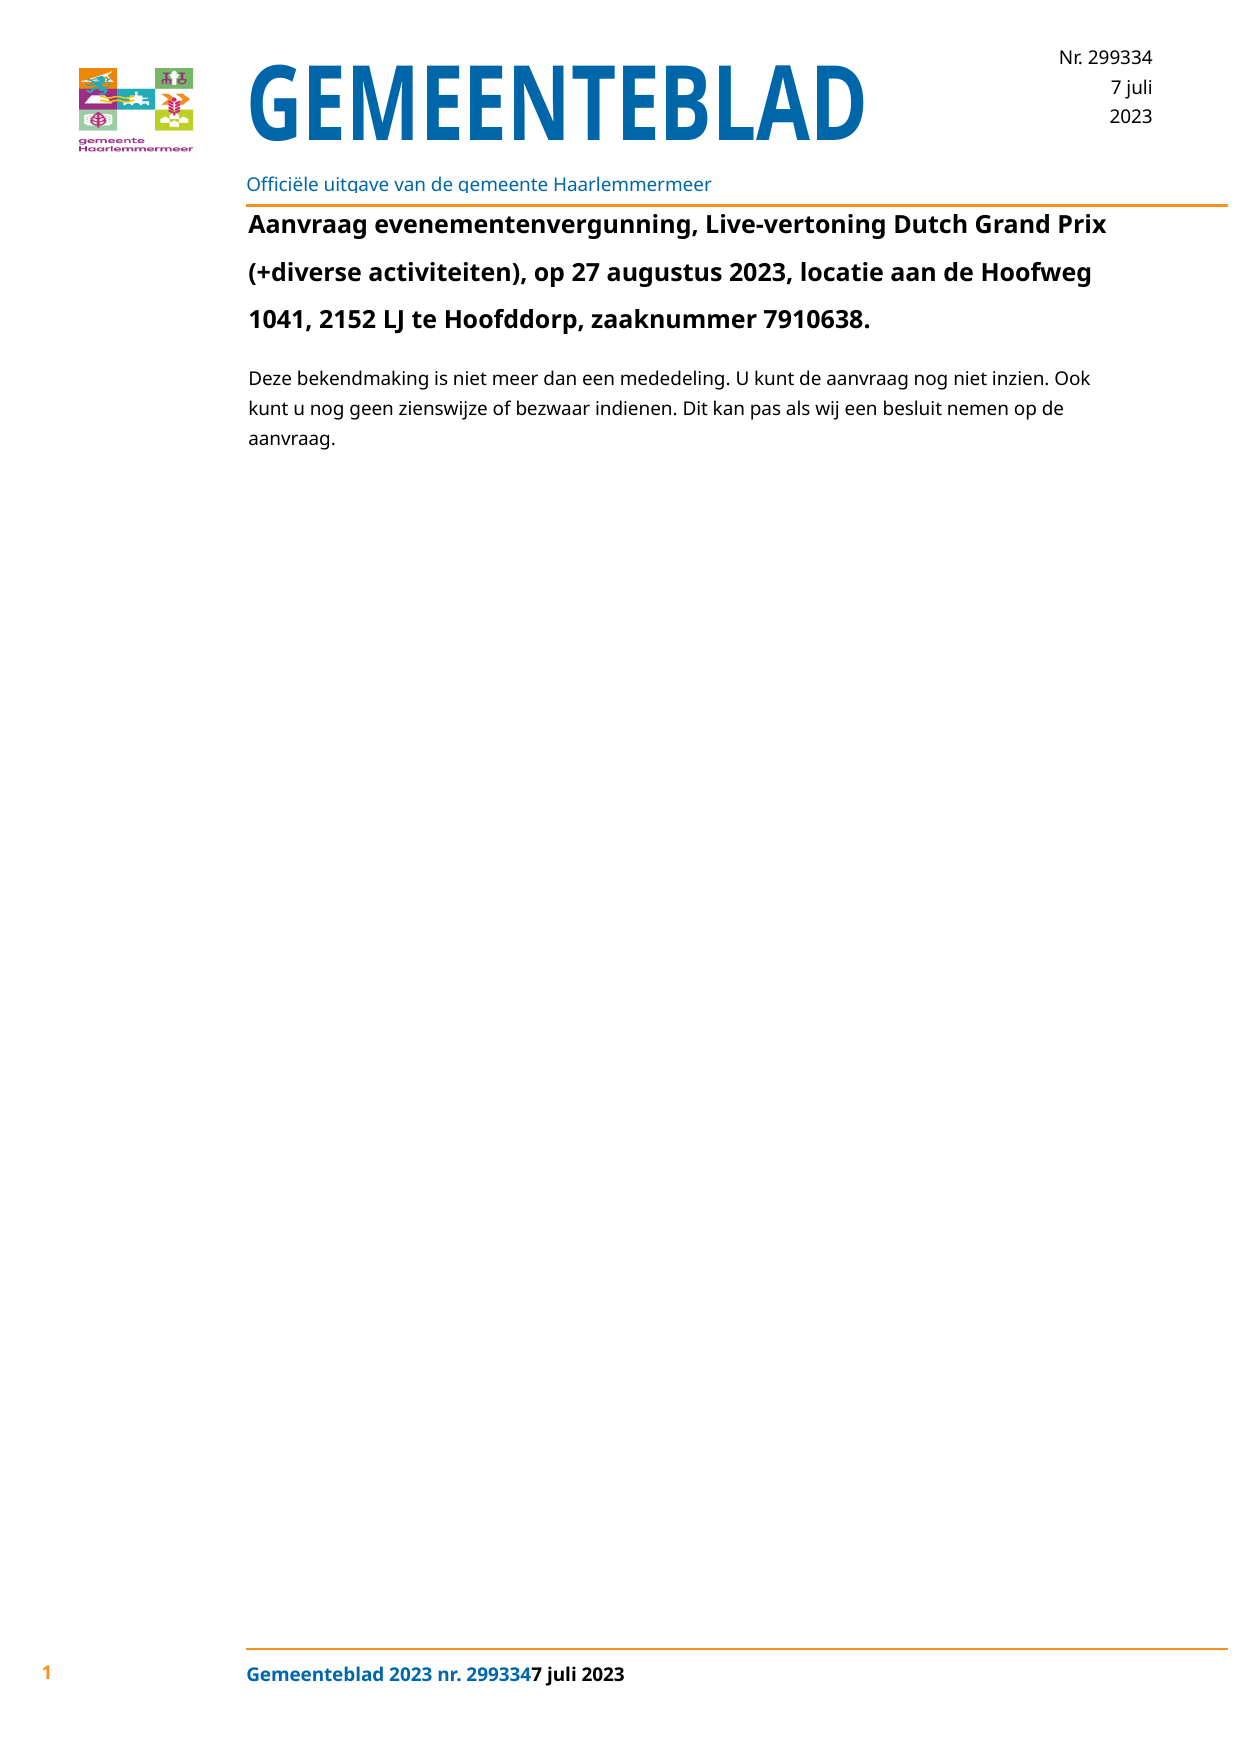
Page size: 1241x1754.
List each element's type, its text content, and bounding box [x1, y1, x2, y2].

text Deze bekendmaking is niet meer dan een mededeling. U kunt de aanvraag nog niet inzien. Ook kunt u nog geen zienswijze of bezwaar indienen. Dit kan pas als wij een besluit nemen op de aanvraag. [248, 366, 1152, 450]
text Aanvraag evenementenvergunning, Live-vertoning Dutch Grand Prix (+diverse activiteiten), op 27 augustus 2023, locatie aan de Hoofweg 1041, 2152 LJ te Hoofddorp, zaaknummer 7910638. [248, 207, 1152, 336]
picture [41, 47, 231, 172]
